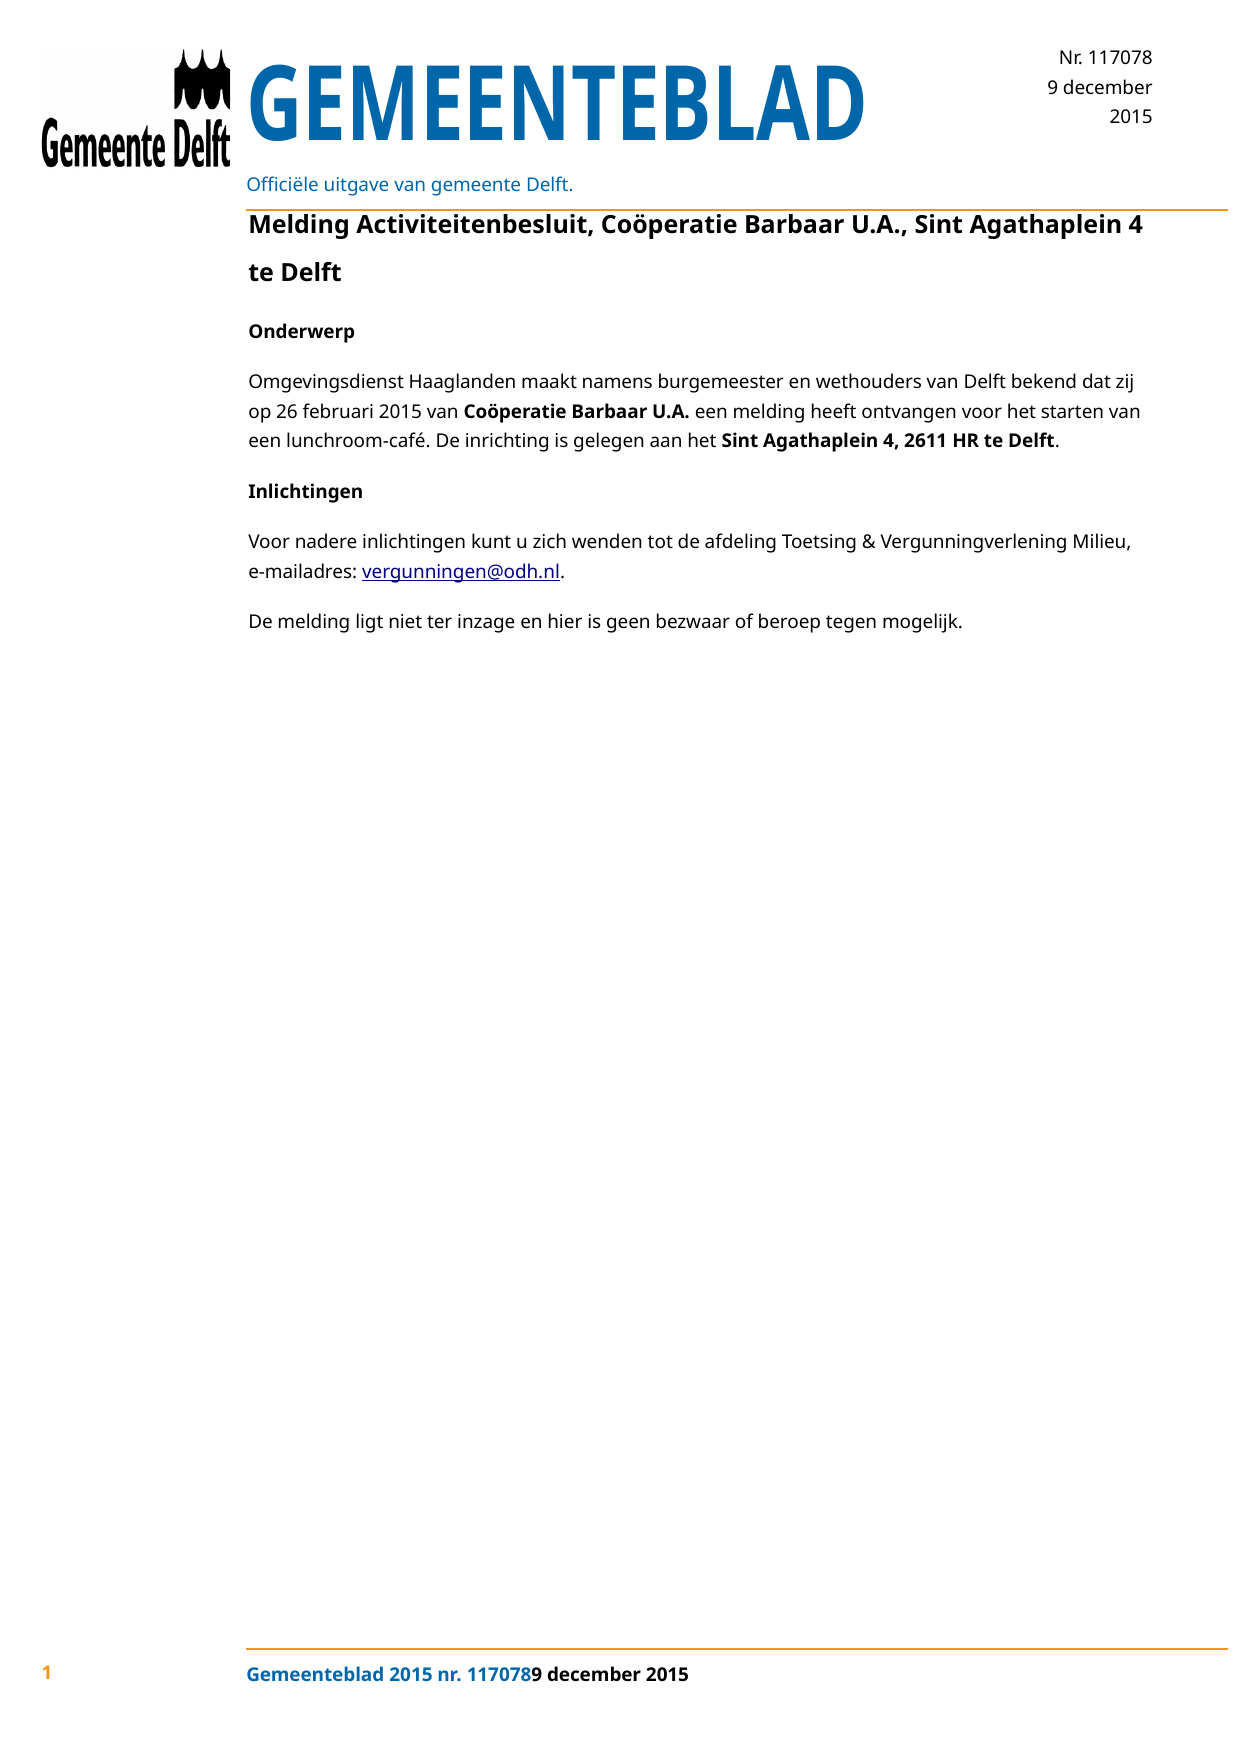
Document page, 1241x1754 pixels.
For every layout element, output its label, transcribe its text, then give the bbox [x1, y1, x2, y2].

text Omgevingsdienst Haaglanden maakt namens burgemeester en wethouders van Delft bekend dat zij op 26 februari 2015 van Coöperatie Barbaar U.A. een melding heeft ontvangen voor het starten van een lunchroom-café. De inrichting is gelegen aan het Sint Agathaplein 4, 2611 HR te Delft. [248, 368, 1152, 453]
text Onderwerp [248, 318, 1152, 344]
text Melding Activiteitenbesluit, Coöperatie Barbaar U.A., Sint Agathaplein 4 te Delft [248, 211, 1152, 288]
text Voor nadere inlichtingen kunt u zich wenden tot de afdeling Toetsing & Vergunningverlening Milieu, e-mailadres: vergunningen@odh.nl. [248, 528, 1152, 584]
text De melding ligt niet ter inzage en hier is geen bezwaar of beroep tegen mogelijk. [248, 608, 1152, 634]
text Inlichtingen [248, 478, 1152, 504]
picture [41, 47, 231, 172]
